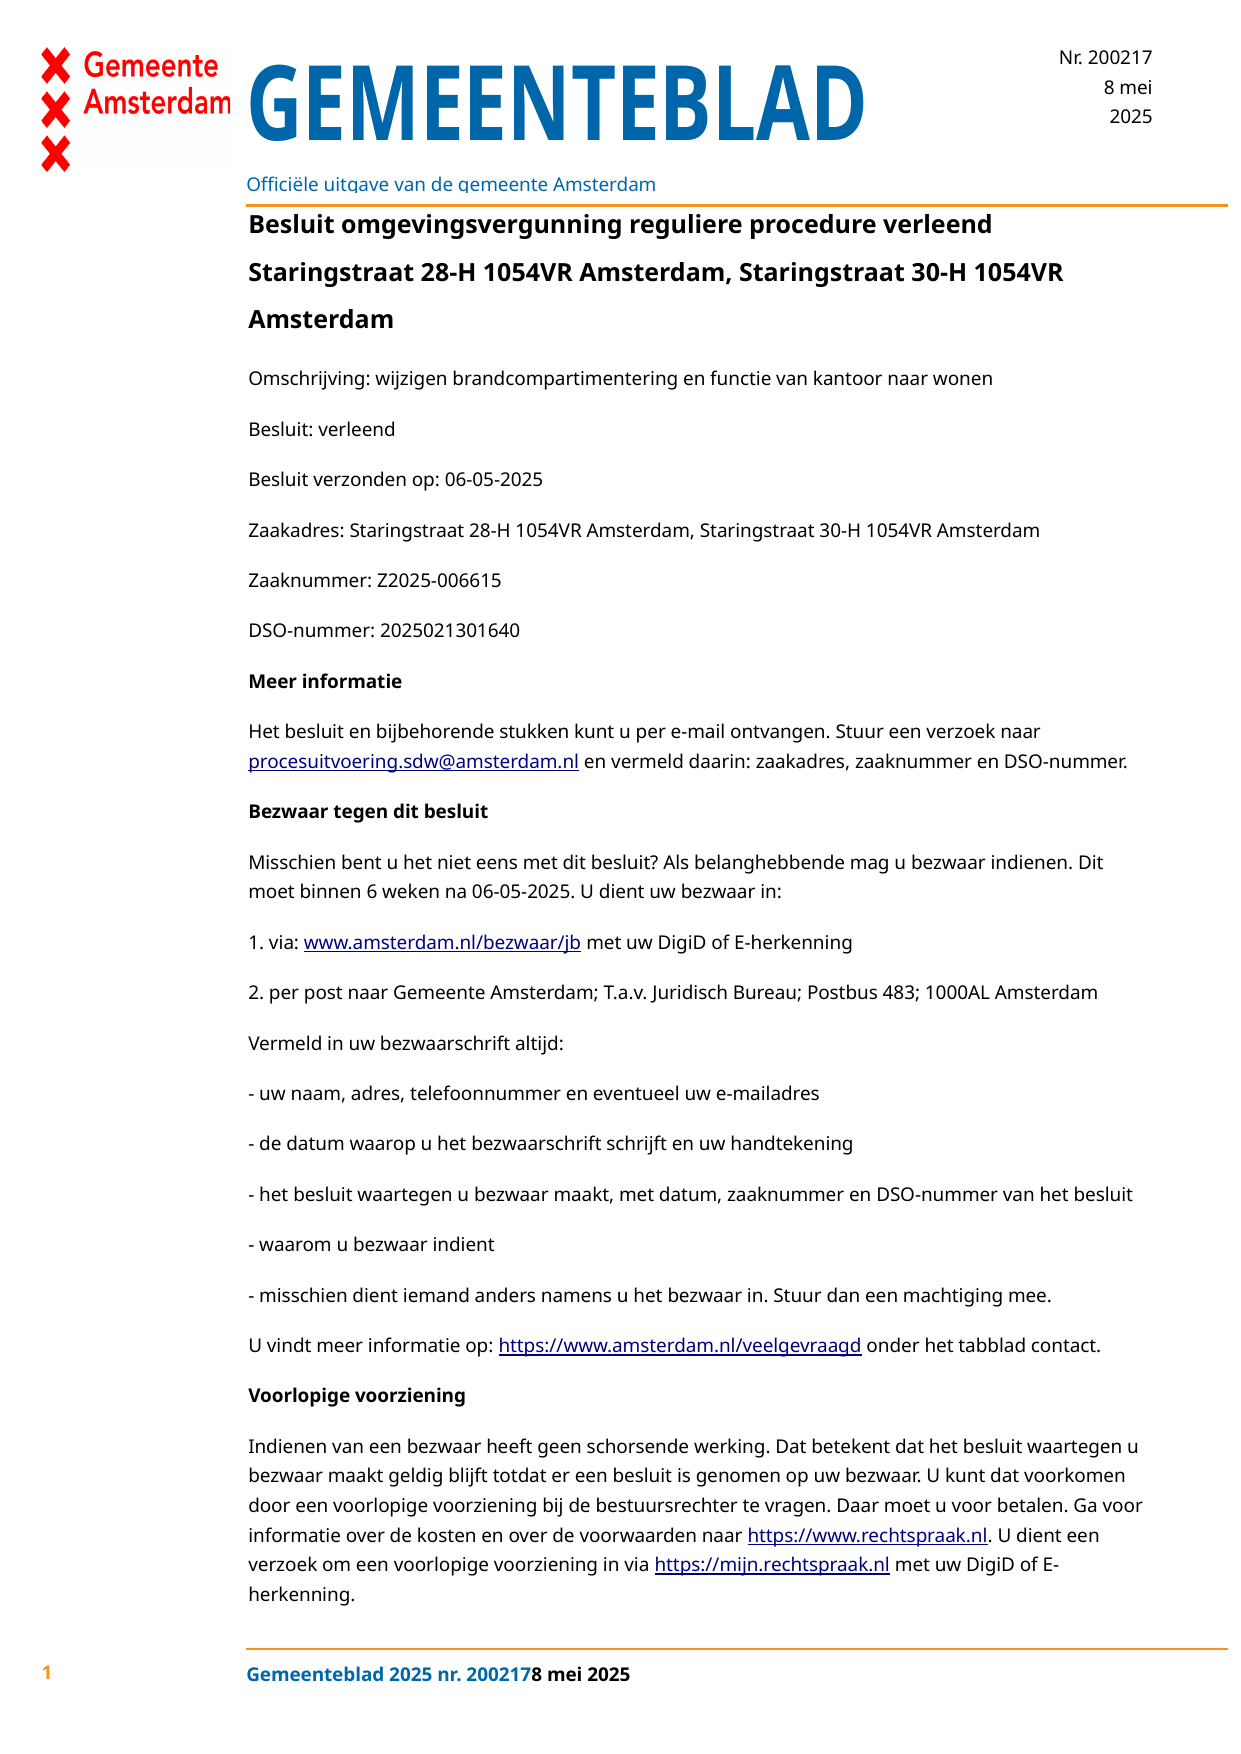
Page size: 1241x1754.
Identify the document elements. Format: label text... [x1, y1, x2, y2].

text - waarom u bezwaar indient [248, 1231, 1152, 1257]
text Omschrijving: wijzigen brandcompartimentering en functie van kantoor naar wonen [248, 366, 1152, 391]
text Zaakadres: Staringstraat 28-H 1054VR Amsterdam, Staringstraat 30-H 1054VR Amsterdam [248, 517, 1152, 542]
text Voorlopige voorziening [248, 1383, 1152, 1408]
text Bezwaar tegen dit besluit [248, 798, 1152, 824]
text - de datum waarop u het bezwaarschrift schrijft en uw handtekening [248, 1131, 1152, 1156]
text - misschien dient iemand anders namens u het bezwaar in. Stuur dan een machtiging mee. [248, 1282, 1152, 1307]
text Indienen van een bezwaar heeft geen schorsende werking. Dat betekent dat het besluit waartegen u bezwaar maakt geldig blijft totdat er een besluit is genomen op uw bezwaar. U kunt dat voorkomen door een voorlopige voorziening bij de bestuursrechter te vragen. Daar moet u voor betalen. Ga voor informatie over de kosten en over de voorwaarden naar https://www.rechtspraak.nl. U dient een verzoek om een voorlopige voorziening in via https://mijn.rechtspraak.nl met uw DigiD of E-herkenning. [248, 1433, 1152, 1607]
text Besluit verzonden op: 06-05-2025 [248, 466, 1152, 492]
text Besluit omgevingsvergunning reguliere procedure verleend Staringstraat 28-H 1054VR Amsterdam, Staringstraat 30-H 1054VR Amsterdam [248, 207, 1152, 336]
text 2. per post naar Gemeente Amsterdam; T.a.v. Juridisch Bureau; Postbus 483; 1000AL Amsterdam [248, 979, 1152, 1005]
text - het besluit waartegen u bezwaar maakt, met datum, zaaknummer en DSO-nummer van het besluit [248, 1181, 1152, 1207]
text 1. via: www.amsterdam.nl/bezwaar/jb met uw DigiD of E-herkenning [248, 929, 1152, 954]
text Misschien bent u het niet eens met dit besluit? Als belanghebbende mag u bezwaar indienen. Dit moet binnen 6 weken na 06-05-2025. U dient uw bezwaar in: [248, 849, 1152, 904]
text - uw naam, adres, telefoonnummer en eventueel uw e-mailadres [248, 1080, 1152, 1106]
text Het besluit en bijbehorende stukken kunt u per e-mail ontvangen. Stuur een verzoek naar procesuitvoering.sdw@amsterdam.nl en vermeld daarin: zaakadres, zaaknummer en DSO-nummer. [248, 718, 1152, 774]
text Meer informatie [248, 668, 1152, 694]
picture [41, 47, 231, 172]
text Zaaknummer: Z2025-006615 [248, 567, 1152, 593]
text Besluit: verleend [248, 416, 1152, 442]
text Vermeld in uw bezwaarschrift altijd: [248, 1030, 1152, 1055]
text U vindt meer informatie op: https://www.amsterdam.nl/veelgevraagd onder het tabblad contact. [248, 1332, 1152, 1358]
text DSO-nummer: 2025021301640 [248, 618, 1152, 643]
